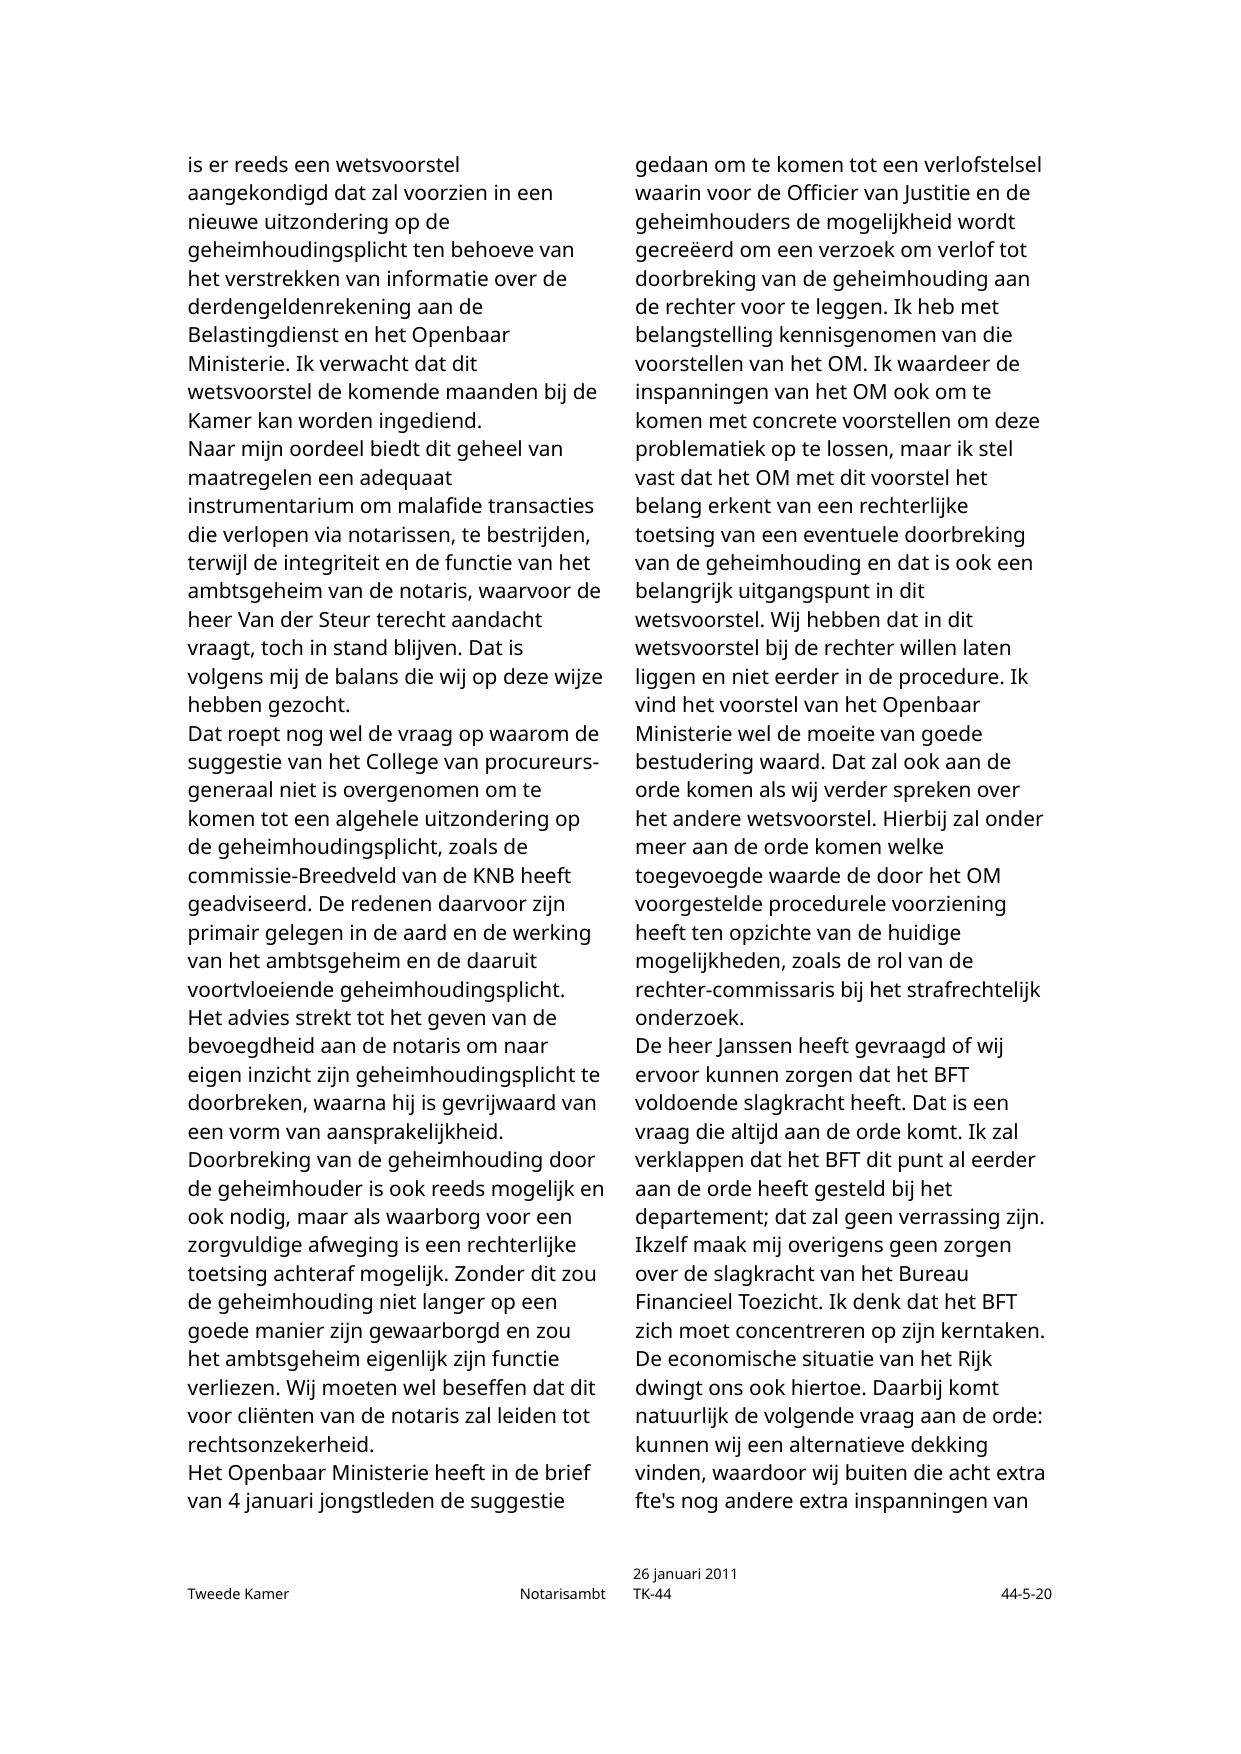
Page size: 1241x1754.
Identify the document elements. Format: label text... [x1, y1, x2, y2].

text Naar mijn oordeel biedt dit geheel van maatregelen een adequaat instrumentarium om malafide transacties die verlopen via notarissen, te bestrijden, terwijl de integriteit en de functie van het ambtsgeheim van de notaris, waarvoor de heer Van der Steur terecht aandacht vraagt, toch in stand blijven. Dat is volgens mij de balans die wij op deze wijze hebben gezocht. [187, 434, 605, 719]
text is er reeds een wetsvoorstel aangekondigd dat zal voorzien in een nieuwe uitzondering op de geheimhoudingsplicht ten behoeve van het verstrekken van informatie over de derdengeldenrekening aan de Belastingdienst en het Openbaar Ministerie. Ik verwacht dat dit wetsvoorstel de komende maanden bij de Kamer kan worden ingediend. [187, 150, 605, 434]
text Dat roept nog wel de vraag op waarom de suggestie van het College van procureurs-generaal niet is overgenomen om te komen tot een algehele uitzondering op de geheimhoudingsplicht, zoals de commissie-Breedveld van de KNB heeft geadviseerd. De redenen daarvoor zijn primair gelegen in de aard en de werking van het ambtsgeheim en de daaruit voortvloeiende geheimhoudingsplicht. Het advies strekt tot het geven van de bevoegdheid aan de notaris om naar eigen inzicht zijn geheimhoudingsplicht te doorbreken, waarna hij is gevrijwaard van een vorm van aansprakelijkheid. Doorbreking van de geheimhouding door de geheimhouder is ook reeds mogelijk en ook nodig, maar als waarborg voor een zorgvuldige afweging is een rechterlijke toetsing achteraf mogelijk. Zonder dit zou de geheimhouding niet langer op een goede manier zijn gewaarborgd en zou het ambtsgeheim eigenlijk zijn functie verliezen. Wij moeten wel beseffen dat dit voor cliënten van de notaris zal leiden tot rechtsonzekerheid. [187, 719, 605, 1458]
text De heer Janssen heeft gevraagd of wij ervoor kunnen zorgen dat het BFT voldoende slagkracht heeft. Dat is een vraag die altijd aan de orde komt. Ik zal verklappen dat het BFT dit punt al eerder aan de orde heeft gesteld bij het departement; dat zal geen verrassing zijn. Ikzelf maak mij overigens geen zorgen over de slagkracht van het Bureau Financieel Toezicht. Ik denk dat het BFT zich moet concentreren op zijn kerntaken. De economische situatie van het Rijk dwingt ons ook hiertoe. Daarbij komt natuurlijk de volgende vraag aan de orde: kunnen wij een alternatieve dekking vinden, waardoor wij buiten die acht extra fte's nog andere extra inspanningen van [635, 1032, 1053, 1515]
text gedaan om te komen tot een verlofstelsel waarin voor de Officier van Justitie en de geheimhouders de mogelijkheid wordt gecreëerd om een verzoek om verlof tot doorbreking van de geheimhouding aan de rechter voor te leggen. Ik heb met belangstelling kennisgenomen van die voorstellen van het OM. Ik waardeer de inspanningen van het OM ook om te komen met concrete voorstellen om deze problematiek op te lossen, maar ik stel vast dat het OM met dit voorstel het belang erkent van een rechterlijke toetsing van een eventuele doorbreking van de geheimhouding en dat is ook een belangrijk uitgangspunt in dit wetsvoorstel. Wij hebben dat in dit wetsvoorstel bij de rechter willen laten liggen en niet eerder in de procedure. Ik vind het voorstel van het Openbaar Ministerie wel de moeite van goede bestudering waard. Dat zal ook aan de orde komen als wij verder spreken over het andere wetsvoorstel. Hierbij zal onder meer aan de orde komen welke toegevoegde waarde de door het OM voorgestelde procedurele voorziening heeft ten opzichte van de huidige mogelijkheden, zoals de rol van de rechter-commissaris bij het strafrechtelijk onderzoek. [635, 150, 1053, 1032]
text Het Openbaar Ministerie heeft in de brief van 4 januari jongstleden de suggestie [187, 1458, 605, 1515]
